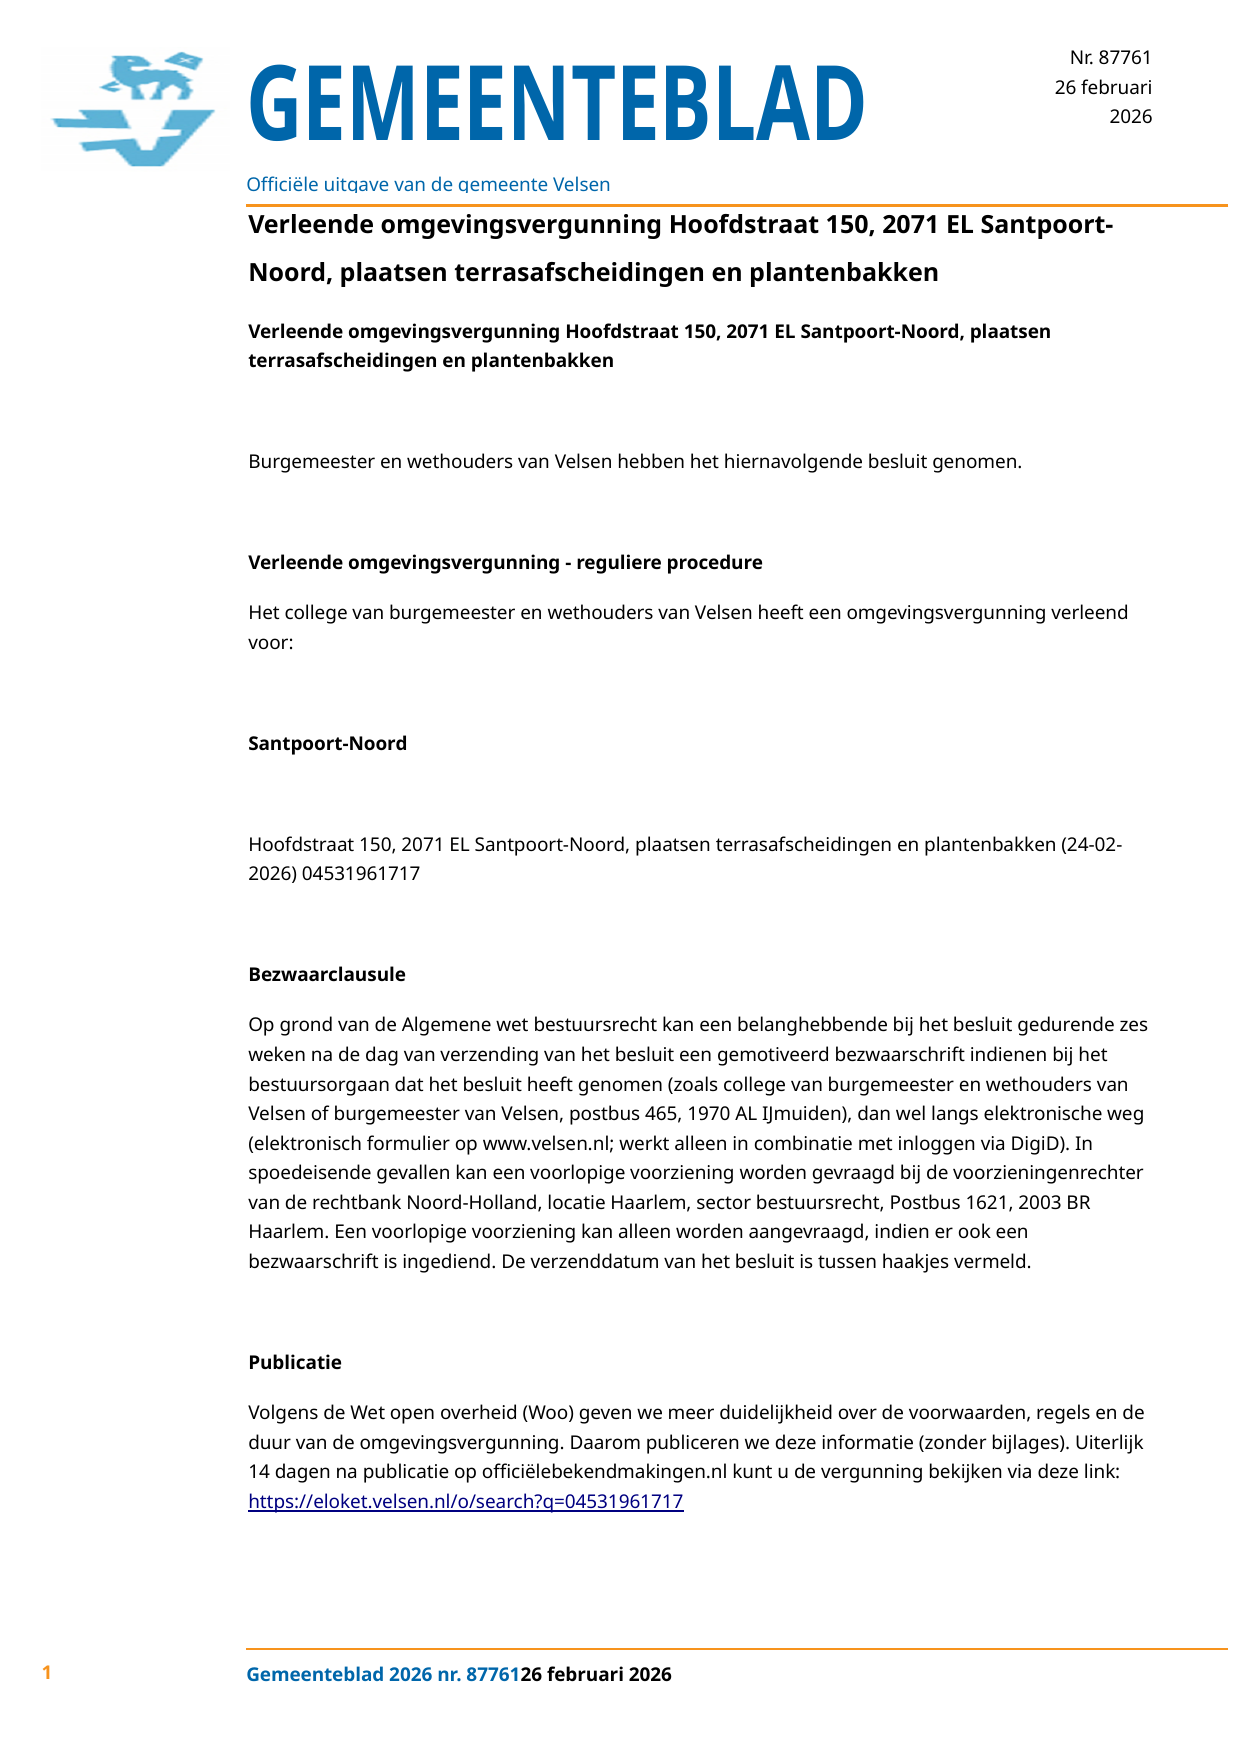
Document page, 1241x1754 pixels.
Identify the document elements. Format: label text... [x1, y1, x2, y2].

text Verleende omgevingsvergunning Hoofdstraat 150, 2071 EL Santpoort-Noord, plaatsen terrasafscheidingen en plantenbakken [248, 207, 1152, 288]
text Verleende omgevingsvergunning Hoofdstraat 150, 2071 EL Santpoort-Noord, plaatsen terrasafscheidingen en plantenbakken [248, 318, 1152, 373]
text Het college van burgemeester en wethouders van Velsen heeft een omgevingsvergunning verleend voor: [248, 599, 1152, 655]
text Verleende omgevingsvergunning - reguliere procedure [248, 549, 1152, 575]
text Volgens de Wet open overheid (Woo) geven we meer duidelijkheid over de voorwaarden, regels en de duur van de omgevingsvergunning. Daarom publiceren we deze informatie (zonder bijlages). Uiterlijk 14 dagen na publicatie op officiëlebekendmakingen.nl kunt u de vergunning bekijken via deze link: https://eloket.velsen.nl/o/search?q=04531961717 [248, 1399, 1152, 1514]
text Op grond van de Algemene wet bestuursrecht kan een belanghebbende bij het besluit gedurende zes weken na de dag van verzending van het besluit een gemotiveerd bezwaarschrift indienen bij het bestuursorgaan dat het besluit heeft genomen (zoals college van burgemeester en wethouders van Velsen of burgemeester van Velsen, postbus 465, 1970 AL IJmuiden), dan wel langs elektronische weg (elektronisch formulier op www.velsen.nl; werkt alleen in combinatie met inloggen via DigiD). In spoedeisende gevallen kan een voorlopige voorziening worden gevraagd bij de voorzieningenrechter van de rechtbank Noord-Holland, locatie Haarlem, sector bestuursrecht, Postbus 1621, 2003 BR Haarlem. Een voorlopige voorziening kan alleen worden aangevraagd, indien er ook een bezwaarschrift is ingediend. De verzenddatum van het besluit is tussen haakjes vermeld. [248, 1012, 1152, 1274]
text Santpoort-Noord [248, 730, 1152, 756]
text Publicatie [248, 1349, 1152, 1375]
text Bezwaarclausule [248, 961, 1152, 987]
picture [41, 47, 231, 172]
text Hoofdstraat 150, 2071 EL Santpoort-Noord, plaatsen terrasafscheidingen en plantenbakken (24-02-2026) 04531961717 [248, 831, 1152, 886]
text Burgemeester en wethouders van Velsen hebben het hiernavolgende besluit genomen. [248, 448, 1152, 474]
